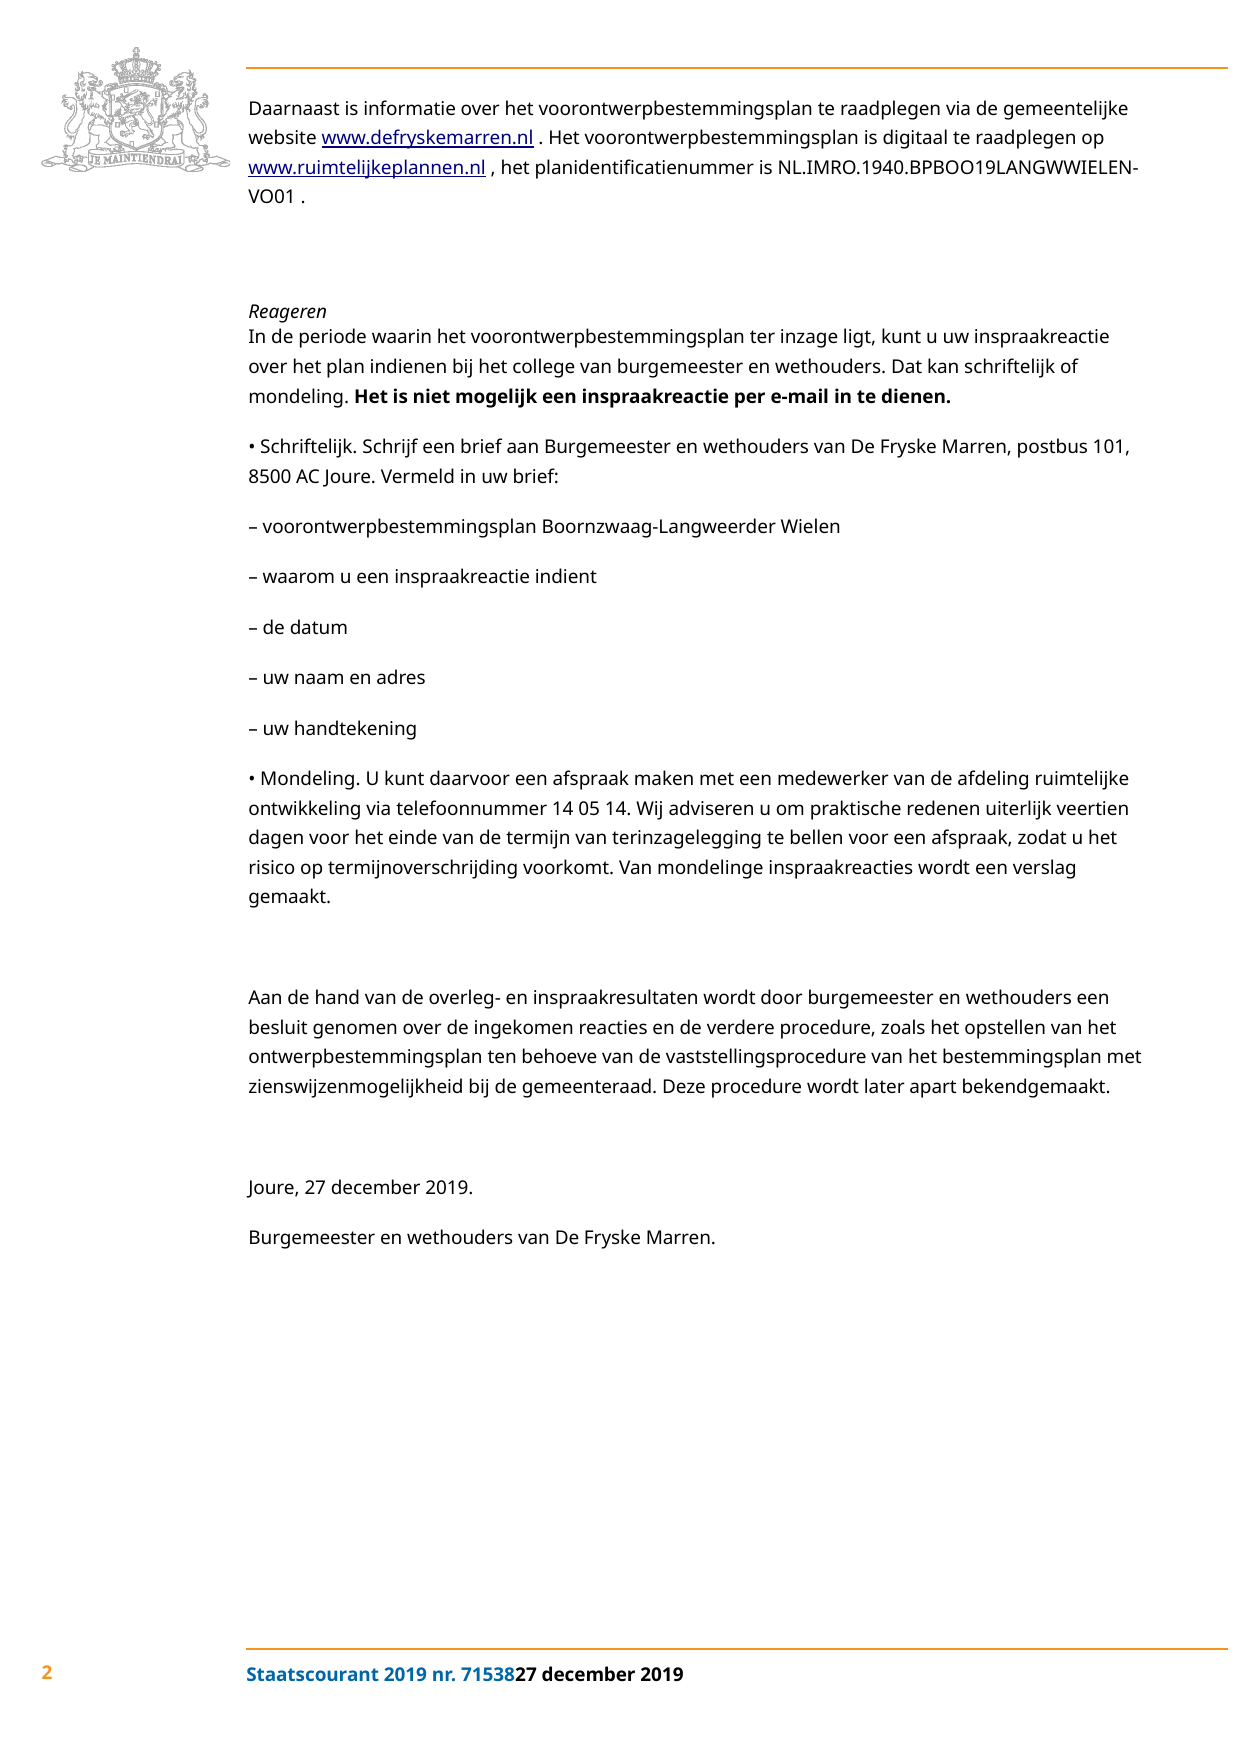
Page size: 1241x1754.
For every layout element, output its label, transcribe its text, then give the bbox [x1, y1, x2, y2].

text • Schriftelijk. Schrijf een brief aan Burgemeester en wethouders van De Fryske Marren, postbus 101, 8500 AC Joure. Vermeld in uw brief: [248, 433, 1152, 488]
text – uw handtekening [248, 715, 1152, 741]
text – waarom u een inspraakreactie indient [248, 564, 1152, 589]
text – voorontwerpbestemmingsplan Boornzwaag-Langweerder Wielen [248, 513, 1152, 539]
text Reageren [248, 298, 1152, 324]
text Daarnaast is informatie over het voorontwerpbestemmingsplan te raadplegen via de gemeentelijke website www.defryskemarren.nl . Het voorontwerpbestemmingsplan is digitaal te raadplegen op www.ruimtelijkeplannen.nl , het planidentificatienummer is NL.IMRO.1940.BPBOO19LANGWWIELEN-VO01 . [248, 95, 1152, 209]
picture [41, 47, 231, 172]
text Joure, 27 december 2019. [248, 1174, 1152, 1200]
text – uw naam en adres [248, 664, 1152, 690]
text • Mondeling. U kunt daarvoor een afspraak maken met een medewerker van de afdeling ruimtelijke ontwikkeling via telefoonnummer 14 05 14. Wij adviseren u om praktische redenen uiterlijk veertien dagen voor het einde van de termijn van terinzagelegging te bellen voor een afspraak, zodat u het risico op termijnoverschrijding voorkomt. Van mondelinge inspraakreacties wordt een verslag gemaakt. [248, 765, 1152, 909]
text Burgemeester en wethouders van De Fryske Marren. [248, 1224, 1152, 1250]
text In de periode waarin het voorontwerpbestemmingsplan ter inzage ligt, kunt u uw inspraakreactie over het plan indienen bij het college van burgemeester en wethouders. Dat kan schriftelijk of mondeling. Het is niet mogelijk een inspraakreactie per e-mail in te dienen. [248, 324, 1152, 408]
text – de datum [248, 614, 1152, 640]
text Aan de hand van de overleg- en inspraakresultaten wordt door burgemeester en wethouders een besluit genomen over de ingekomen reacties en de verdere procedure, zoals het opstellen van het ontwerpbestemmingsplan ten behoeve van de vaststellingsprocedure van het bestemmingsplan met zienswijzenmogelijkheid bij de gemeenteraad. Deze procedure wordt later apart bekendgemaakt. [248, 984, 1152, 1099]
